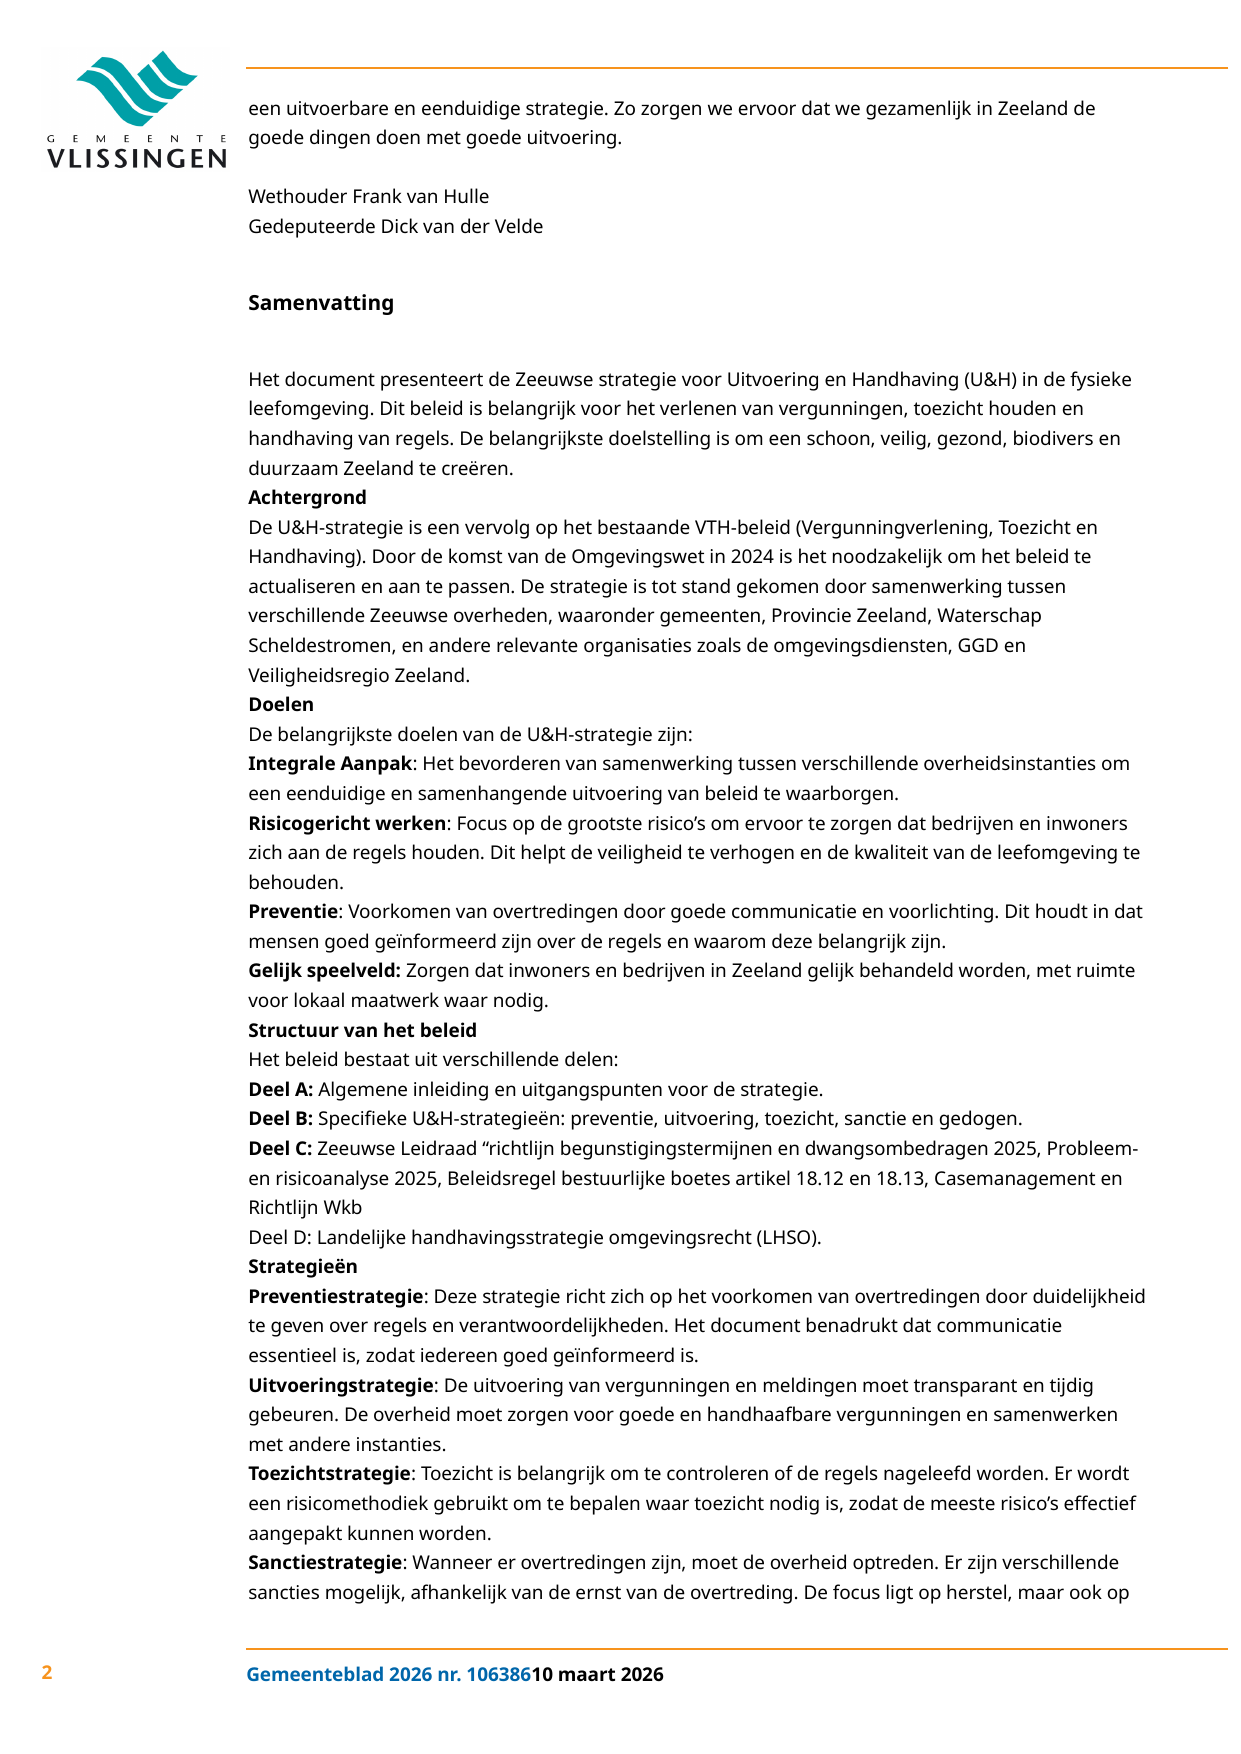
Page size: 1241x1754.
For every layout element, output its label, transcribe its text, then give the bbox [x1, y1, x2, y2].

text Deel C: Zeeuwse Leidraad “richtlijn begunstigingstermijnen en dwangsombedragen 2025, Probleem- en risicoanalyse 2025, Beleidsregel bestuurlijke boetes artikel 18.12 en 18.13, Casemanagement en Richtlijn Wkb [248, 1135, 1152, 1220]
text Preventiestrategie: Deze strategie richt zich op het voorkomen van overtredingen door duidelijkheid te geven over regels en verantwoordelijkheden. Het document benadrukt dat communicatie essentieel is, zodat iedereen goed geïnformeerd is. [248, 1283, 1152, 1368]
text Gelijk speelveld: Zorgen dat inwoners en bedrijven in Zeeland gelijk behandeld worden, met ruimte voor lokaal maatwerk waar nodig. [248, 958, 1152, 1013]
text Achtergrond [248, 484, 1152, 510]
text Toezichtstrategie: Toezicht is belangrijk om te controleren of de regels nageleefd worden. Er wordt een risicomethodiek gebruikt om te bepalen waar toezicht nodig is, zodat de meeste risico’s effectief aangepakt kunnen worden. [248, 1461, 1152, 1546]
text De belangrijkste doelen van de U&H-strategie zijn: [248, 721, 1152, 747]
text Het beleid bestaat uit verschillende delen: [248, 1046, 1152, 1072]
text Uitvoeringstrategie: De uitvoering van vergunningen en meldingen moet transparant en tijdig gebeuren. De overheid moet zorgen voor goede en handhaafbare vergunningen en samenwerken met andere instanties. [248, 1372, 1152, 1457]
text De U&H-strategie is een vervolg op het bestaande VTH-beleid (Vergunningverlening, Toezicht en Handhaving). Door de komst van de Omgevingswet in 2024 is het noodzakelijk om het beleid te actualiseren en aan te passen. De strategie is tot stand gekomen door samenwerking tussen verschillende Zeeuwse overheden, waaronder gemeenten, Provincie Zeeland, Waterschap Scheldestromen, en andere relevante organisaties zoals de omgevingsdiensten, GGD en Veiligheidsregio Zeeland. [248, 514, 1152, 688]
text Doelen [248, 691, 1152, 717]
text Het document presenteert de Zeeuwse strategie voor Uitvoering en Handhaving (U&H) in de fysieke leefomgeving. Dit beleid is belangrijk voor het verlenen van vergunningen, toezicht houden en handhaving van regels. De belangrijkste doelstelling is om een schoon, veilig, gezond, biodivers en duurzaam Zeeland te creëren. [248, 366, 1152, 481]
text Structuur van het beleid [248, 1017, 1152, 1043]
text Wethouder Frank van Hulle [248, 183, 1152, 209]
text Deel A: Algemene inleiding en uitgangspunten voor de strategie. [248, 1076, 1152, 1102]
text Deel D: Landelijke handhavingsstrategie omgevingsrecht (LHSO). [248, 1224, 1152, 1250]
text Sanctiestrategie: Wanneer er overtredingen zijn, moet de overheid optreden. Er zijn verschillende sancties mogelijk, afhankelijk van de ernst van de overtreding. De focus ligt op herstel, maar ook op [248, 1549, 1152, 1605]
text een uitvoerbare en eenduidige strategie. Zo zorgen we ervoor dat we gezamenlijk in Zeeland de goede dingen doen met goede uitvoering. [248, 95, 1152, 150]
picture [41, 47, 231, 172]
text Samenvatting [248, 288, 1152, 317]
text Integrale Aanpak: Het bevorderen van samenwerking tussen verschillende overheidsinstanties om een eenduidige en samenhangende uitvoering van beleid te waarborgen. [248, 751, 1152, 806]
text Strategieën [248, 1253, 1152, 1279]
text Risicogericht werken: Focus op de grootste risico’s om ervoor te zorgen dat bedrijven en inwoners zich aan de regels houden. Dit helpt de veiligheid te verhogen en de kwaliteit van de leefomgeving te behouden. [248, 810, 1152, 895]
text Gedeputeerde Dick van der Velde [248, 213, 1152, 239]
text Deel B: Specifieke U&H-strategieën: preventie, uitvoering, toezicht, sanctie en gedogen. [248, 1106, 1152, 1131]
text Preventie: Voorkomen van overtredingen door goede communicatie en voorlichting. Dit houdt in dat mensen goed geïnformeerd zijn over de regels en waarom deze belangrijk zijn. [248, 898, 1152, 954]
